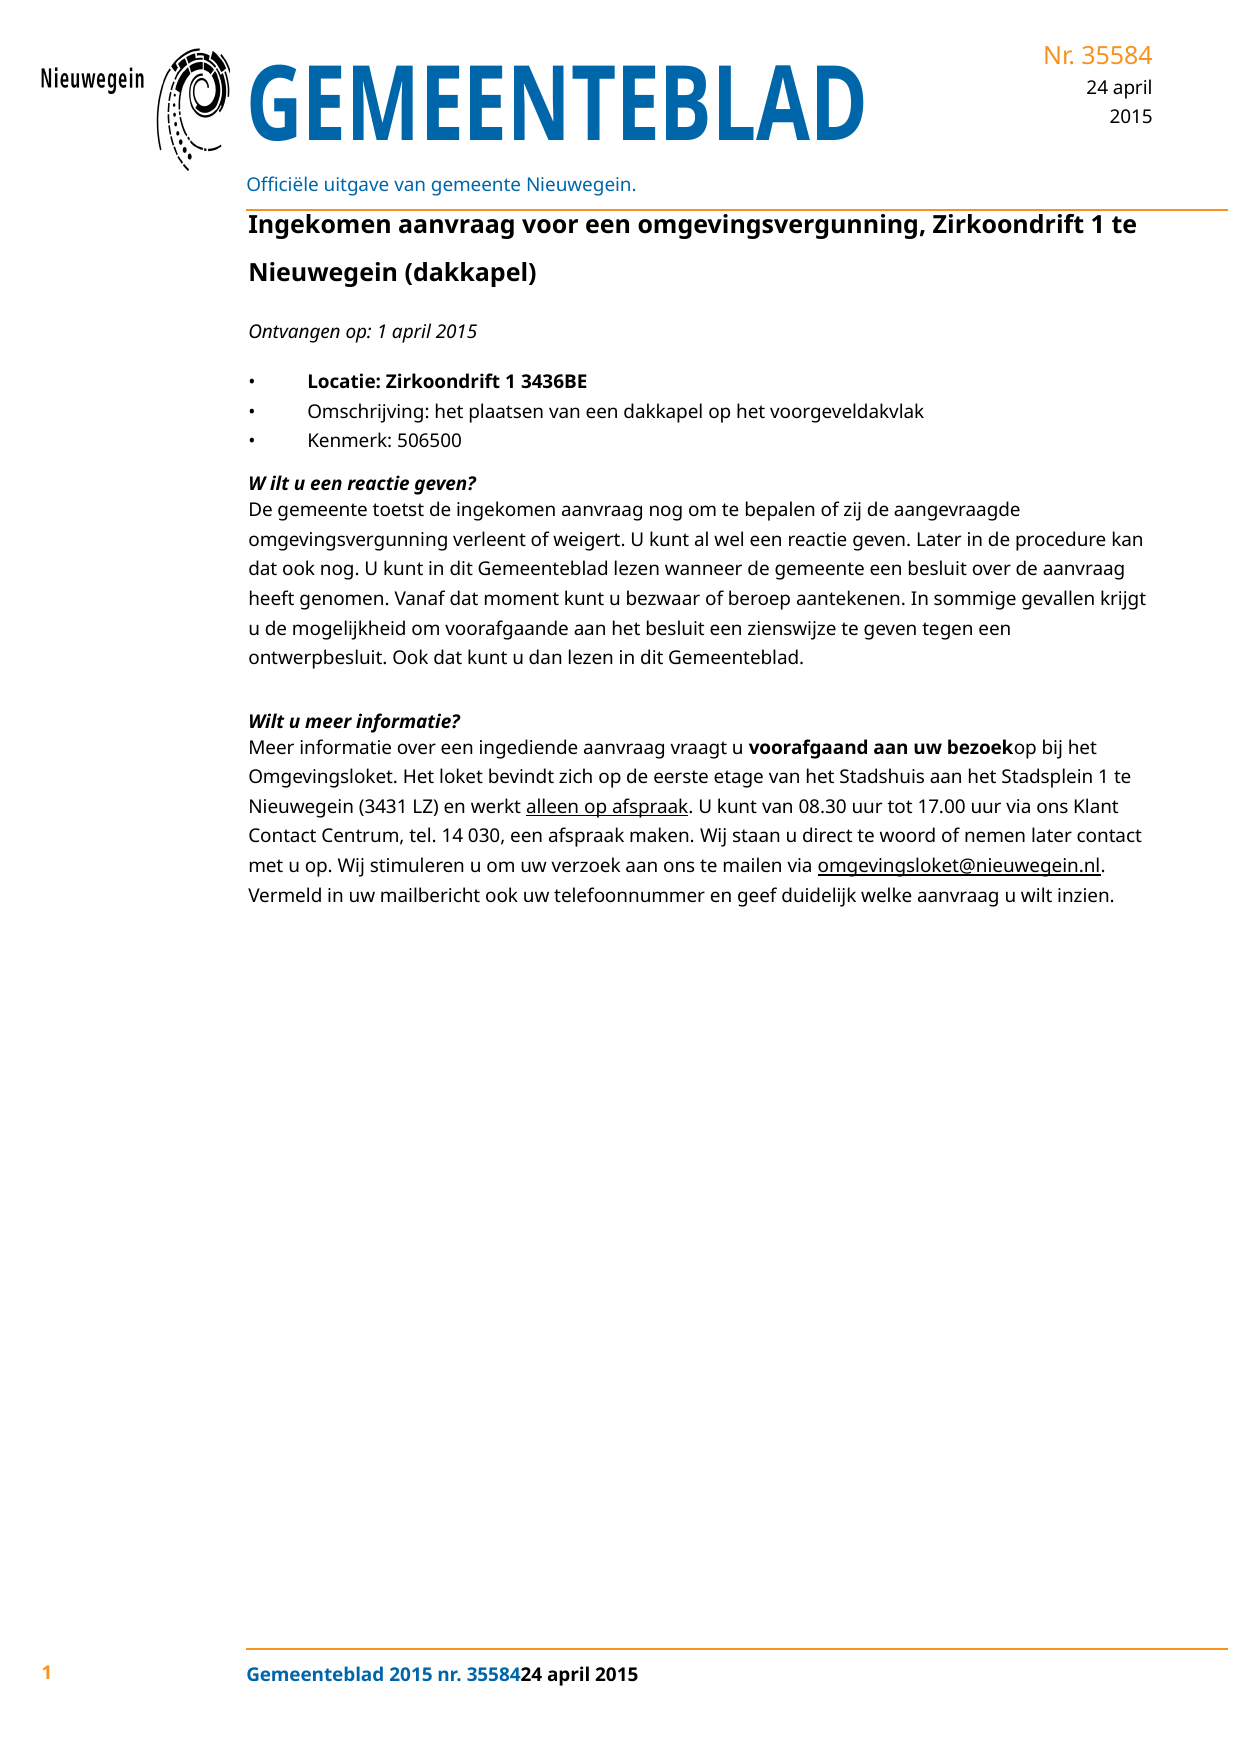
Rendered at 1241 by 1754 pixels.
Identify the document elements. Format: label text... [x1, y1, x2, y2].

text Wilt u meer informatie? [248, 708, 1152, 734]
text Meer informatie over een ingediende aanvraag vraagt u voorafgaand aan uw bezoekop bij het Omgevingsloket. Het loket bevindt zich op de eerste etage van het Stadshuis aan het Stadsplein 1 te Nieuwegein (3431 LZ) en werkt alleen op afspraak. U kunt van 08.30 uur tot 17.00 uur via ons Klant Contact Centrum, tel. 14 030, een afspraak maken. Wij staan u direct te woord of nemen later contact met u op. Wij stimuleren u om uw verzoek aan ons te mailen via omgevingsloket@nieuwegein.nl. Vermeld in uw mailbericht ook uw telefoonnummer en geef duidelijk welke aanvraag u wilt inzien. [248, 734, 1152, 908]
list Kenmerk: 506500 [248, 427, 1152, 453]
text Ontvangen op: 1 april 2015 [248, 318, 1152, 344]
text W ilt u een reactie geven? [248, 471, 1152, 496]
list Locatie: Zirkoondrift 1 3436BE [248, 368, 1152, 394]
text De gemeente toetst de ingekomen aanvraag nog om te bepalen of zij de aangevraagde omgevingsvergunning verleent of weigert. U kunt al wel een reactie geven. Later in de procedure kan dat ook nog. U kunt in dit Gemeenteblad lezen wanneer de gemeente een besluit over de aanvraag heeft genomen. Vanaf dat moment kunt u bezwaar of beroep aantekenen. In sommige gevallen krijgt u de mogelijkheid om voorafgaande aan het besluit een zienswijze te geven tegen een ontwerpbesluit. Ook dat kunt u dan lezen in dit Gemeenteblad. [248, 496, 1152, 670]
text Ingekomen aanvraag voor een omgevingsvergunning, Zirkoondrift 1 te Nieuwegein (dakkapel) [248, 211, 1152, 288]
list Omschrijving: het plaatsen van een dakkapel op het voorgeveldakvlak [248, 398, 1152, 424]
picture [41, 47, 231, 172]
